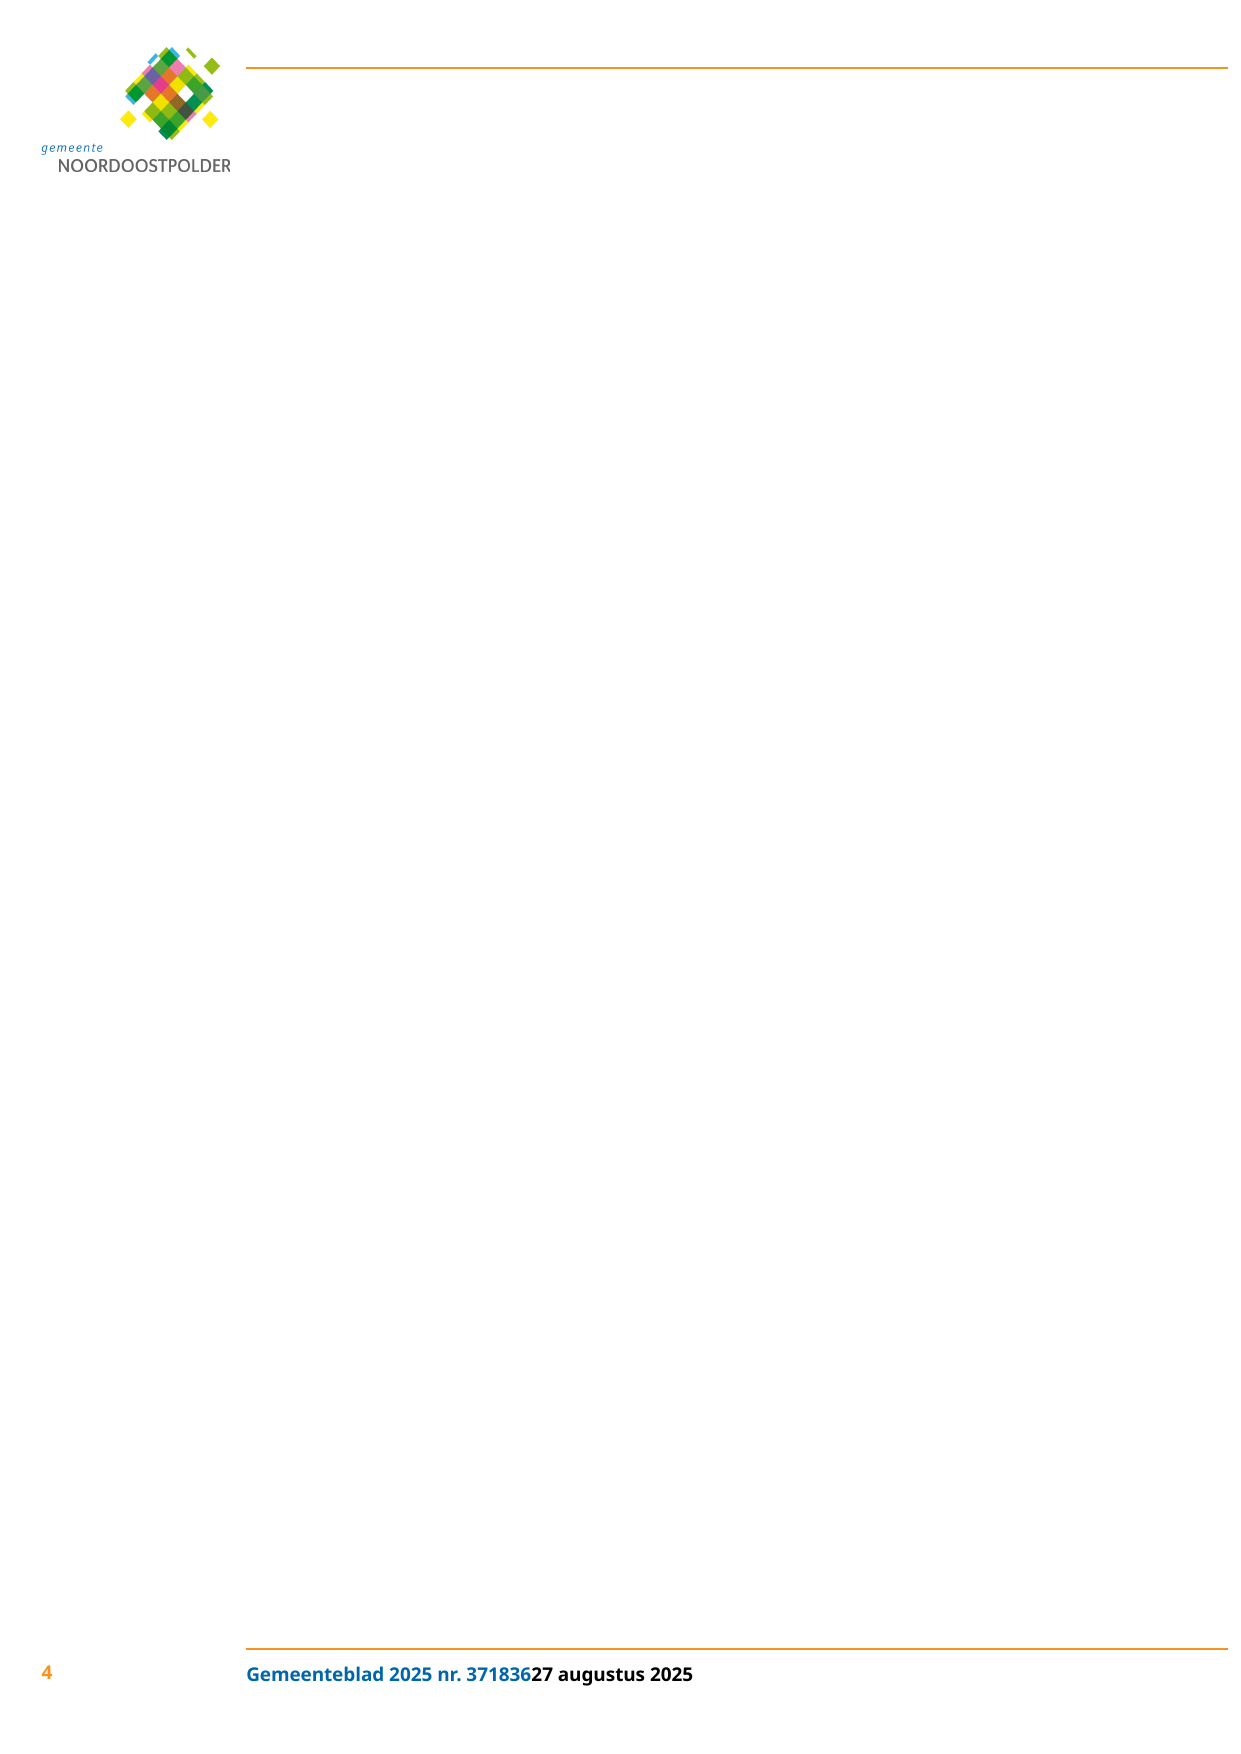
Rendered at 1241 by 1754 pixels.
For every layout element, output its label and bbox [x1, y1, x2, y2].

picture [41, 47, 231, 172]
